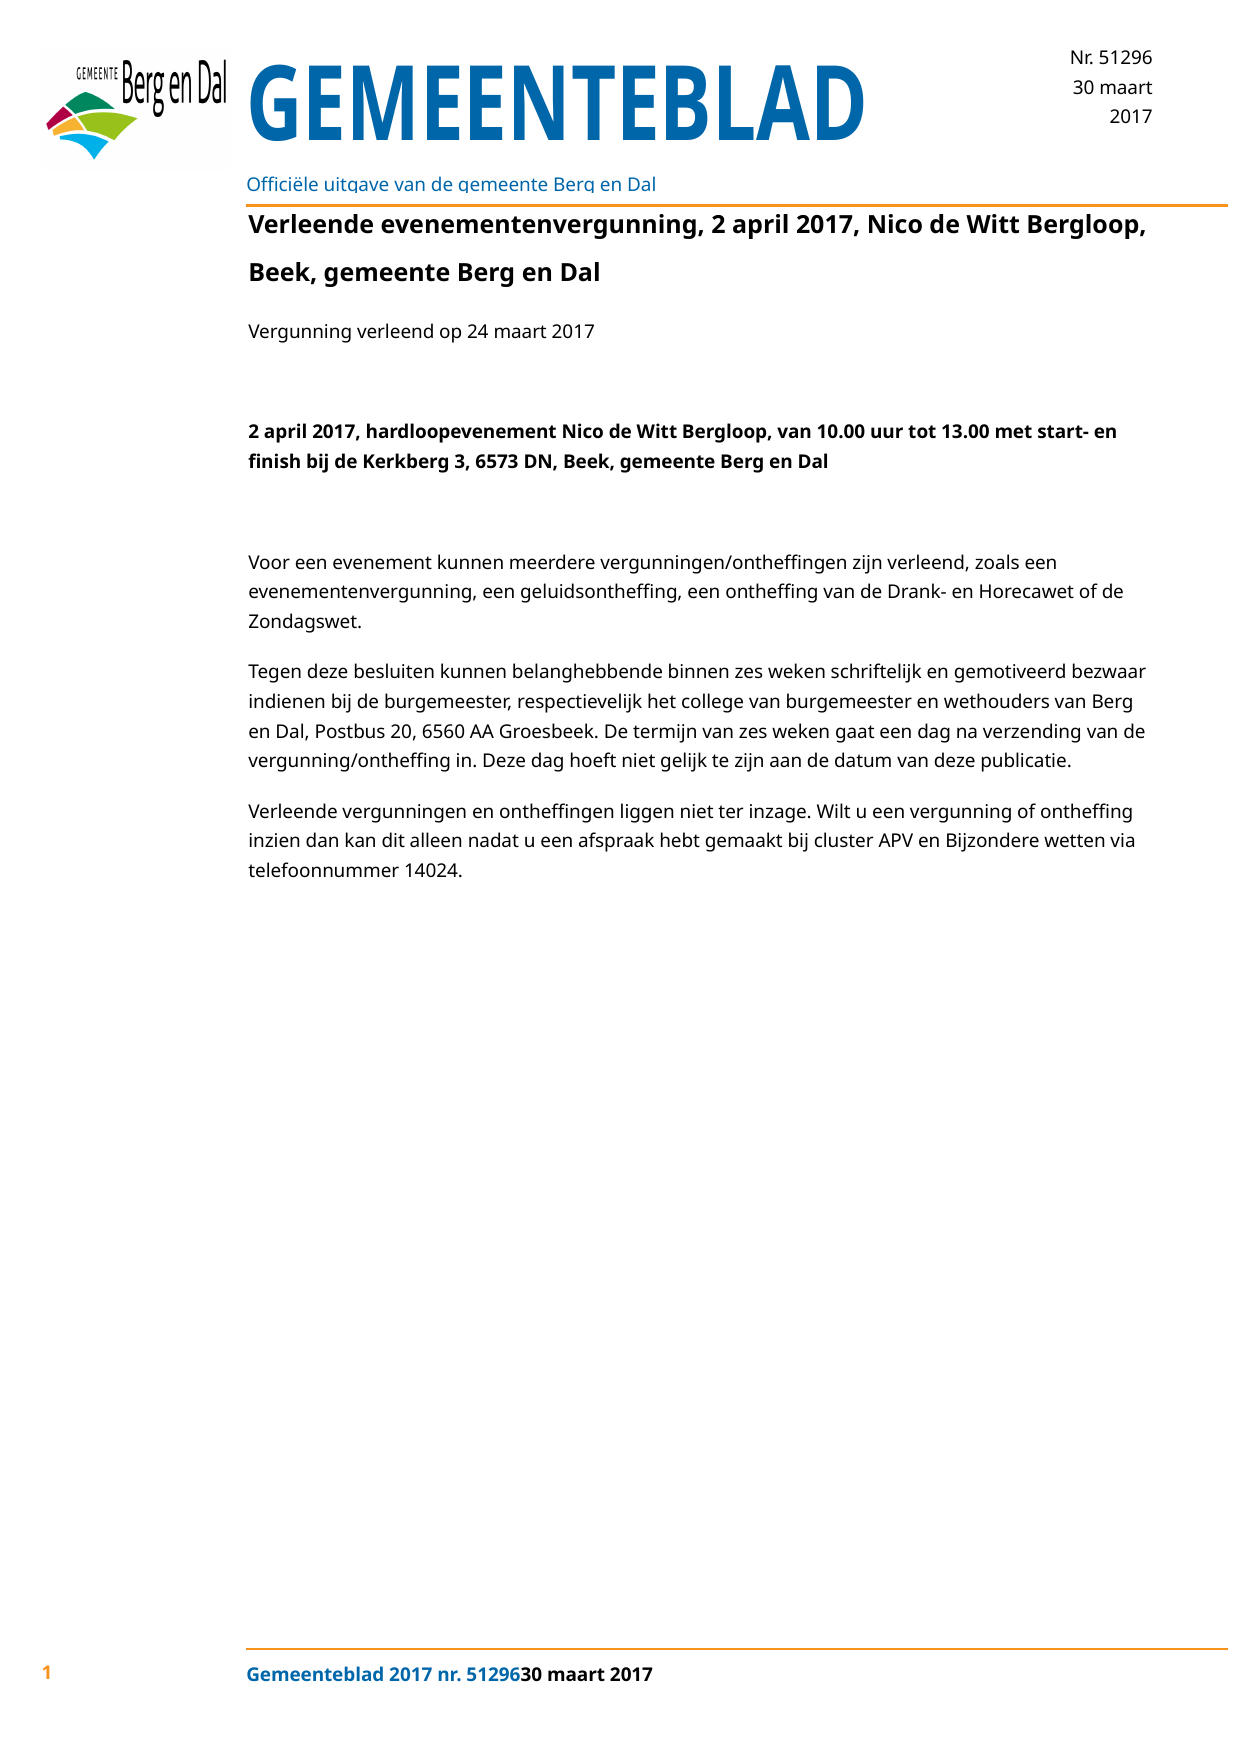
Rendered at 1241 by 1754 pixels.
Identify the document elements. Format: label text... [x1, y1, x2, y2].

text 2 april 2017, hardloopevenement Nico de Witt Bergloop, van 10.00 uur tot 13.00 met start- en finish bij de Kerkberg 3, 6573 DN, Beek, gemeente Berg en Dal [248, 419, 1152, 474]
text Verleende evenementenvergunning, 2 april 2017, Nico de Witt Bergloop, Beek, gemeente Berg en Dal [248, 207, 1152, 288]
picture [41, 47, 231, 172]
text Vergunning verleend op 24 maart 2017 [248, 318, 1152, 344]
text Verleende vergunningen en ontheffingen liggen niet ter inzage. Wilt u een vergunning of ontheffing inzien dan kan dit alleen nadat u een afspraak hebt gemaakt bij cluster APV en Bijzondere wetten via telefoonnummer 14024. [248, 798, 1152, 883]
text Tegen deze besluiten kunnen belanghebbende binnen zes weken schriftelijk en gemotiveerd bezwaar indienen bij de burgemeester, respectievelijk het college van burgemeester en wethouders van Berg en Dal, Postbus 20, 6560 AA Groesbeek. De termijn van zes weken gaat een dag na verzending van de vergunning/ontheffing in. Deze dag hoeft niet gelijk te zijn aan de datum van deze publicatie. [248, 659, 1152, 773]
text Voor een evenement kunnen meerdere vergunningen/ontheffingen zijn verleend, zoals een evenementenvergunning, een geluidsontheffing, een ontheffing van de Drank- en Horecawet of de Zondagswet. [248, 549, 1152, 634]
